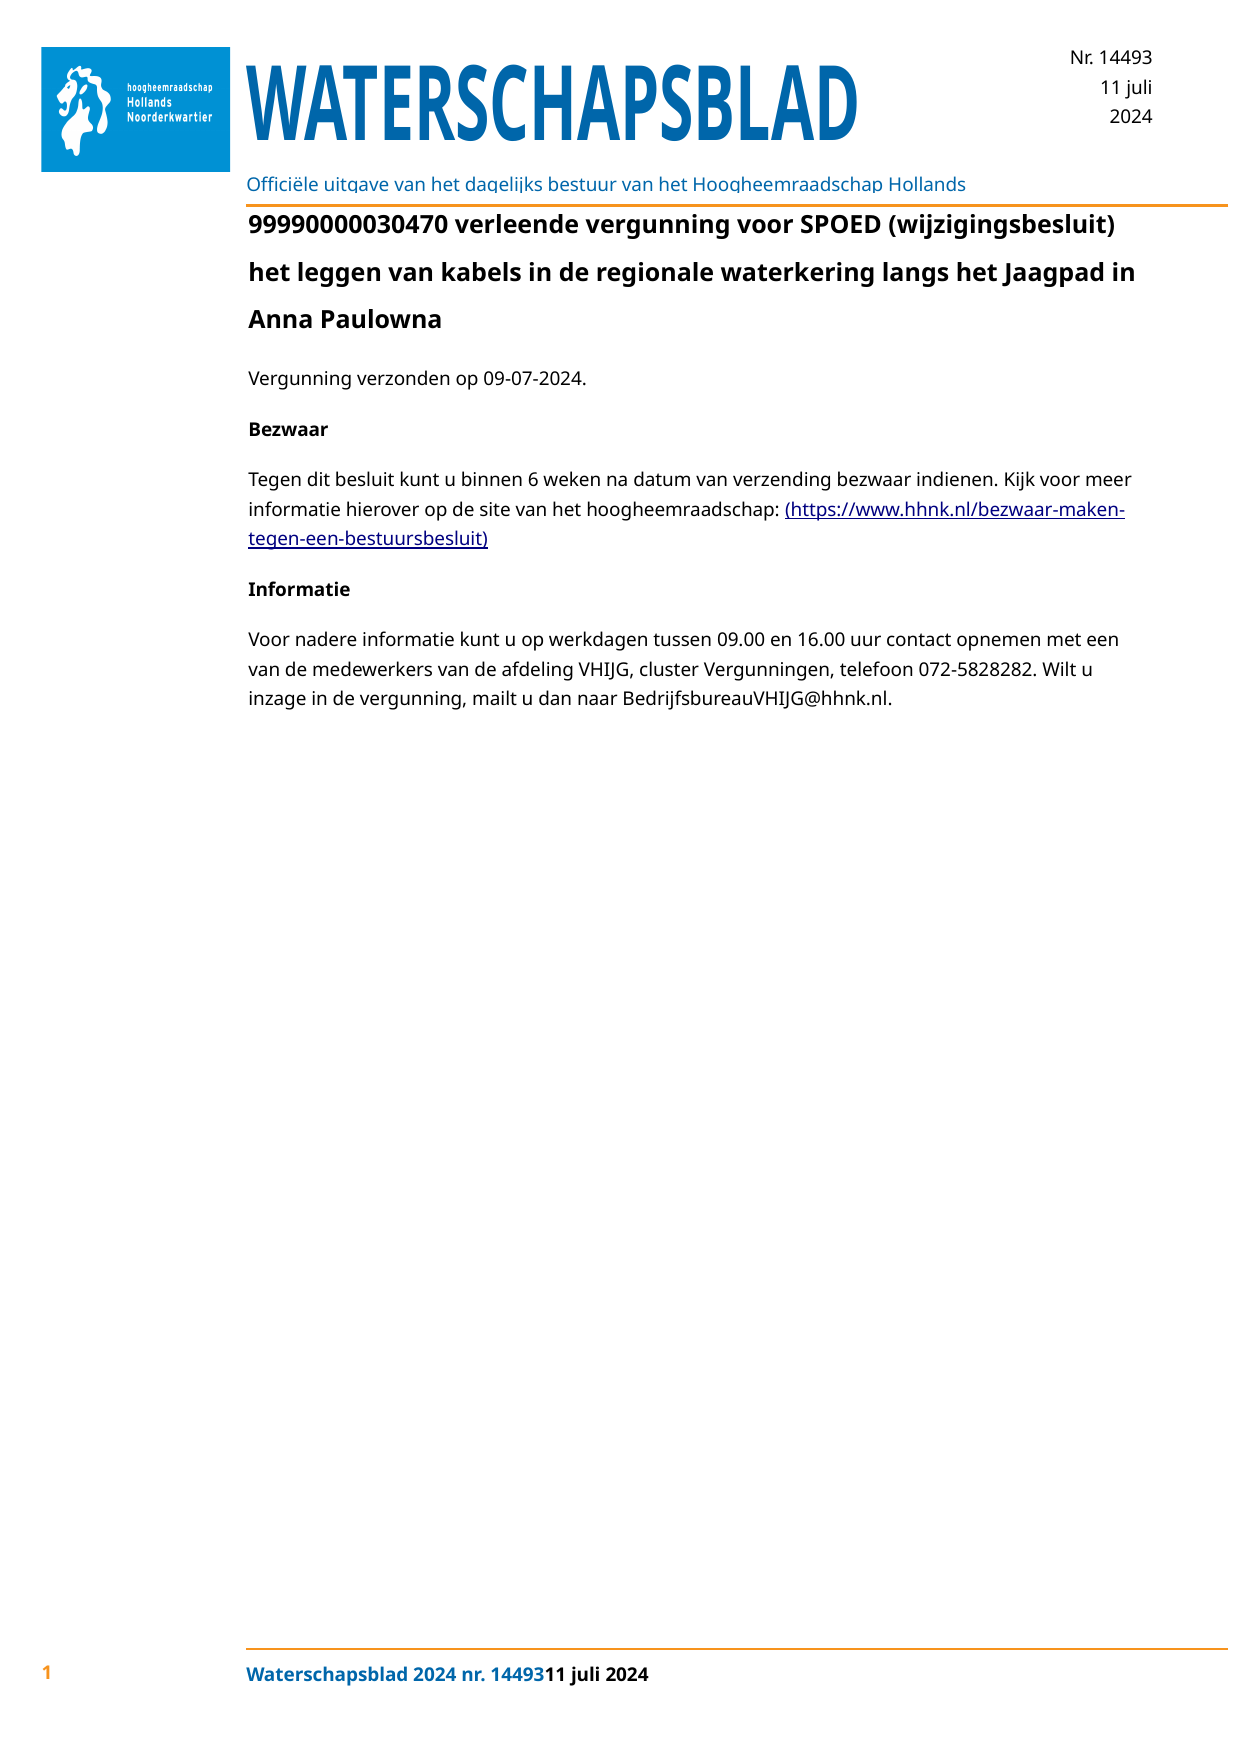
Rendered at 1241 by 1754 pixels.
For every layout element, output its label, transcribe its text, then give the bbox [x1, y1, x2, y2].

picture [128, 98, 133, 106]
text Tegen dit besluit kunt u binnen 6 weken na datum van verzending bezwaar indienen. Kijk voor meer informatie hierover op de site van het hoogheemraadschap: (https://www.hhnk.nl/bezwaar-maken-tegen-een-bestuursbesluit) [248, 466, 1152, 551]
picture [62, 100, 92, 155]
text 99990000030470 verleende vergunning voor SPOED (wijzigingsbesluit) het leggen van kabels in de regionale waterkering langs het Jaagpad in Anna Paulowna [248, 207, 1152, 336]
picture [58, 80, 77, 116]
text Voor nadere informatie kunt u op werkdagen tussen 09.00 en 16.00 uur contact opnemen met een van de medewerkers van de afdeling VHIJG, cluster Vergunningen, telefoon 072-5828282. Wilt u inzage in de vergunning, mailt u dan naar BedrijfsbureauVHIJG@hhnk.nl. [248, 626, 1152, 711]
picture [80, 86, 87, 93]
picture [68, 69, 73, 79]
picture [76, 67, 110, 133]
text Informatie [248, 576, 1152, 602]
text Vergunning verzonden op 09-07-2024. [248, 366, 1152, 391]
picture [128, 113, 133, 121]
text Bezwaar [248, 416, 1152, 442]
